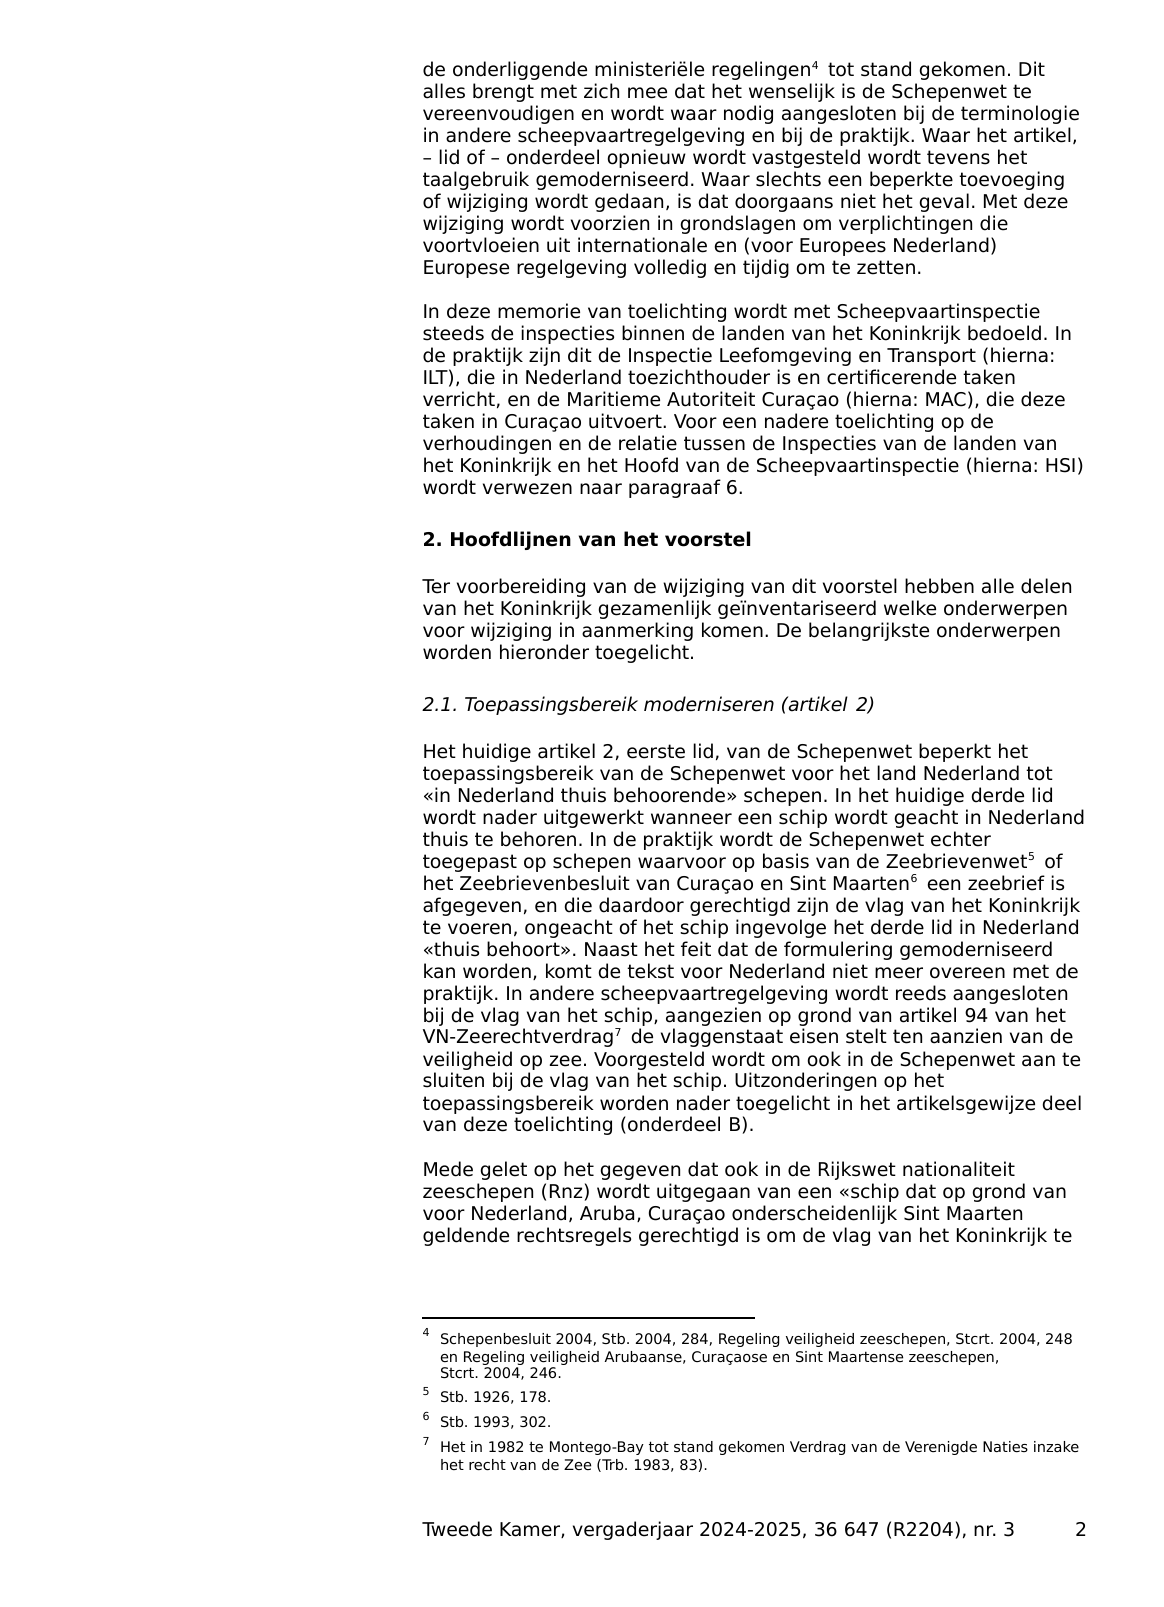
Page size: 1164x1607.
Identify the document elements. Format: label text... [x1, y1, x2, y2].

text de onderliggende ministeriële regelingen tot stand gekomen. Dit alles brengt met zich mee dat het wenselijk is de Schepenwet te vereenvoudigen en wordt waar nodig aangesloten bij de terminologie in andere scheepvaartregelgeving en bij de praktijk. Waar het artikel, – lid of – onderdeel opnieuw wordt vastgesteld wordt tevens het taalgebruik gemoderniseerd. Waar slechts een beperkte toevoeging of wijziging wordt gedaan, is dat doorgaans niet het geval. Met deze wijziging wordt voorzien in grondslagen om verplichtingen die voortvloeien uit internationale en (voor Europees Nederland) Europese regelgeving volledig en tijdig om te zetten. [422, 59, 1087, 279]
text In deze memorie van toelichting wordt met Scheepvaartinspectie steeds de inspecties binnen de landen van het Koninkrijk bedoeld. In de praktijk zijn dit de Inspectie Leefomgeving en Transport (hierna: ILT), die in Nederland toezichthouder is en certificerende taken verricht, en de Maritieme Autoriteit Curaçao (hierna: MAC), die deze taken in Curaçao uitvoert. Voor een nadere toelichting op de verhoudingen en de relatie tussen de Inspecties van de landen van het Koninkrijk en het Hoofd van de Scheepvaartinspectie (hierna: HSI) wordt verwezen naar paragraaf 6. [422, 301, 1087, 499]
text Stb. 1926, 178. [422, 1385, 1087, 1407]
text Schepenbesluit 2004, Stb. 2004, 284, Regeling veiligheid zeeschepen, Stcrt. 2004, 248 en Regeling veiligheid Arubaanse, Curaçaose en Sint Maartense zeeschepen, Stcrt. 2004, 246. [422, 1327, 1087, 1382]
text Mede gelet op het gegeven dat ook in de Rijkswet nationaliteit zeeschepen (Rnz) wordt uitgegaan van een «schip dat op grond van voor Nederland, Aruba, Curaçao onderscheidenlijk Sint Maarten geldende rechtsregels gerechtigd is om de vlag van het Koninkrijk te [422, 1158, 1087, 1246]
text Stb. 1993, 302. [422, 1410, 1087, 1432]
subtitle 2. Hoofdlijnen van het voorstel [422, 529, 1087, 551]
text Het in 1982 te Montego-Bay tot stand gekomen Verdrag van de Verenigde Naties inzake het recht van de Zee (Trb. 1983, 83). [422, 1435, 1087, 1474]
text Het huidige artikel 2, eerste lid, van de Schepenwet beperkt het toepassingsbereik van de Schepenwet voor het land Nederland tot «in Nederland thuis behoorende» schepen. In het huidige derde lid wordt nader uitgewerkt wanneer een schip wordt geacht in Nederland thuis te behoren. In de praktijk wordt de Schepenwet echter toegepast op schepen waarvoor op basis van de Zeebrievenwet of het Zeebrievenbesluit van Curaçao en Sint Maarten een zeebrief is afgegeven, en die daardoor gerechtigd zijn de vlag van het Koninkrijk te voeren, ongeacht of het schip ingevolge het derde lid in Nederland «thuis behoort». Naast het feit dat de formulering gemoderniseerd kan worden, komt de tekst voor Nederland niet meer overeen met de praktijk. In andere scheepvaartregelgeving wordt reeds aangesloten bij de vlag van het schip, aangezien op grond van artikel 94 van het VN-Zeerechtverdrag de vlaggenstaat eisen stelt ten aanzien van de veiligheid op zee. Voorgesteld wordt om ook in de Schepenwet aan te sluiten bij de vlag van het schip. Uitzonderingen op het toepassingsbereik worden nader toegelicht in het artikelsgewijze deel van deze toelichting (onderdeel B). [422, 741, 1087, 1136]
text Ter voorbereiding van de wijziging van dit voorstel hebben alle delen van het Koninkrijk gezamenlijk geïnventariseerd welke onderwerpen voor wijziging in aanmerking komen. De belangrijkste onderwerpen worden hieronder toegelicht. [422, 576, 1087, 664]
subtitle 2.1. Toepassingsbereik moderniseren (artikel 2) [422, 694, 1087, 716]
